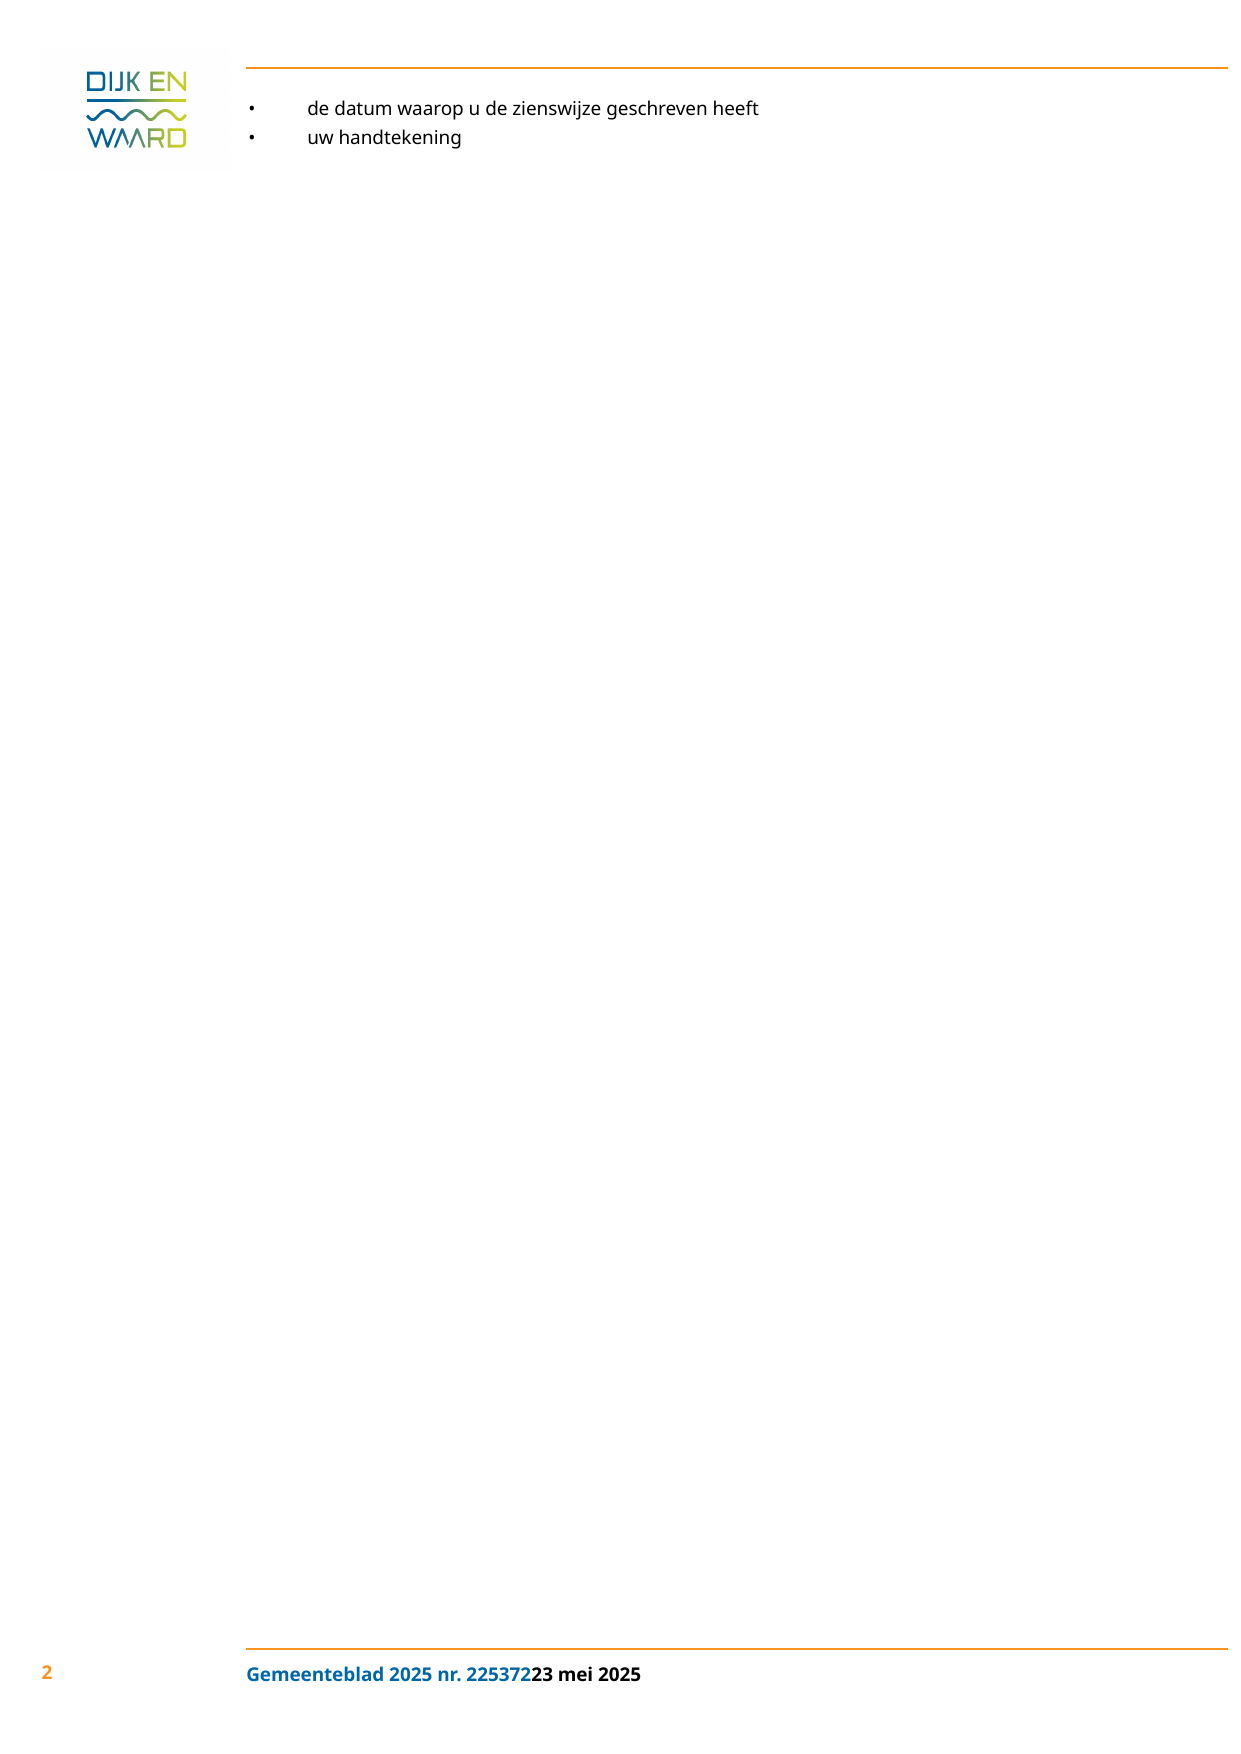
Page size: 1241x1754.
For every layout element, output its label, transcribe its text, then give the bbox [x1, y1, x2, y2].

picture [41, 47, 231, 172]
list uw handtekening [248, 124, 1152, 150]
list de datum waarop u de zienswijze geschreven heeft [248, 95, 1152, 121]
text ﻿ [248, 255, 1152, 284]
